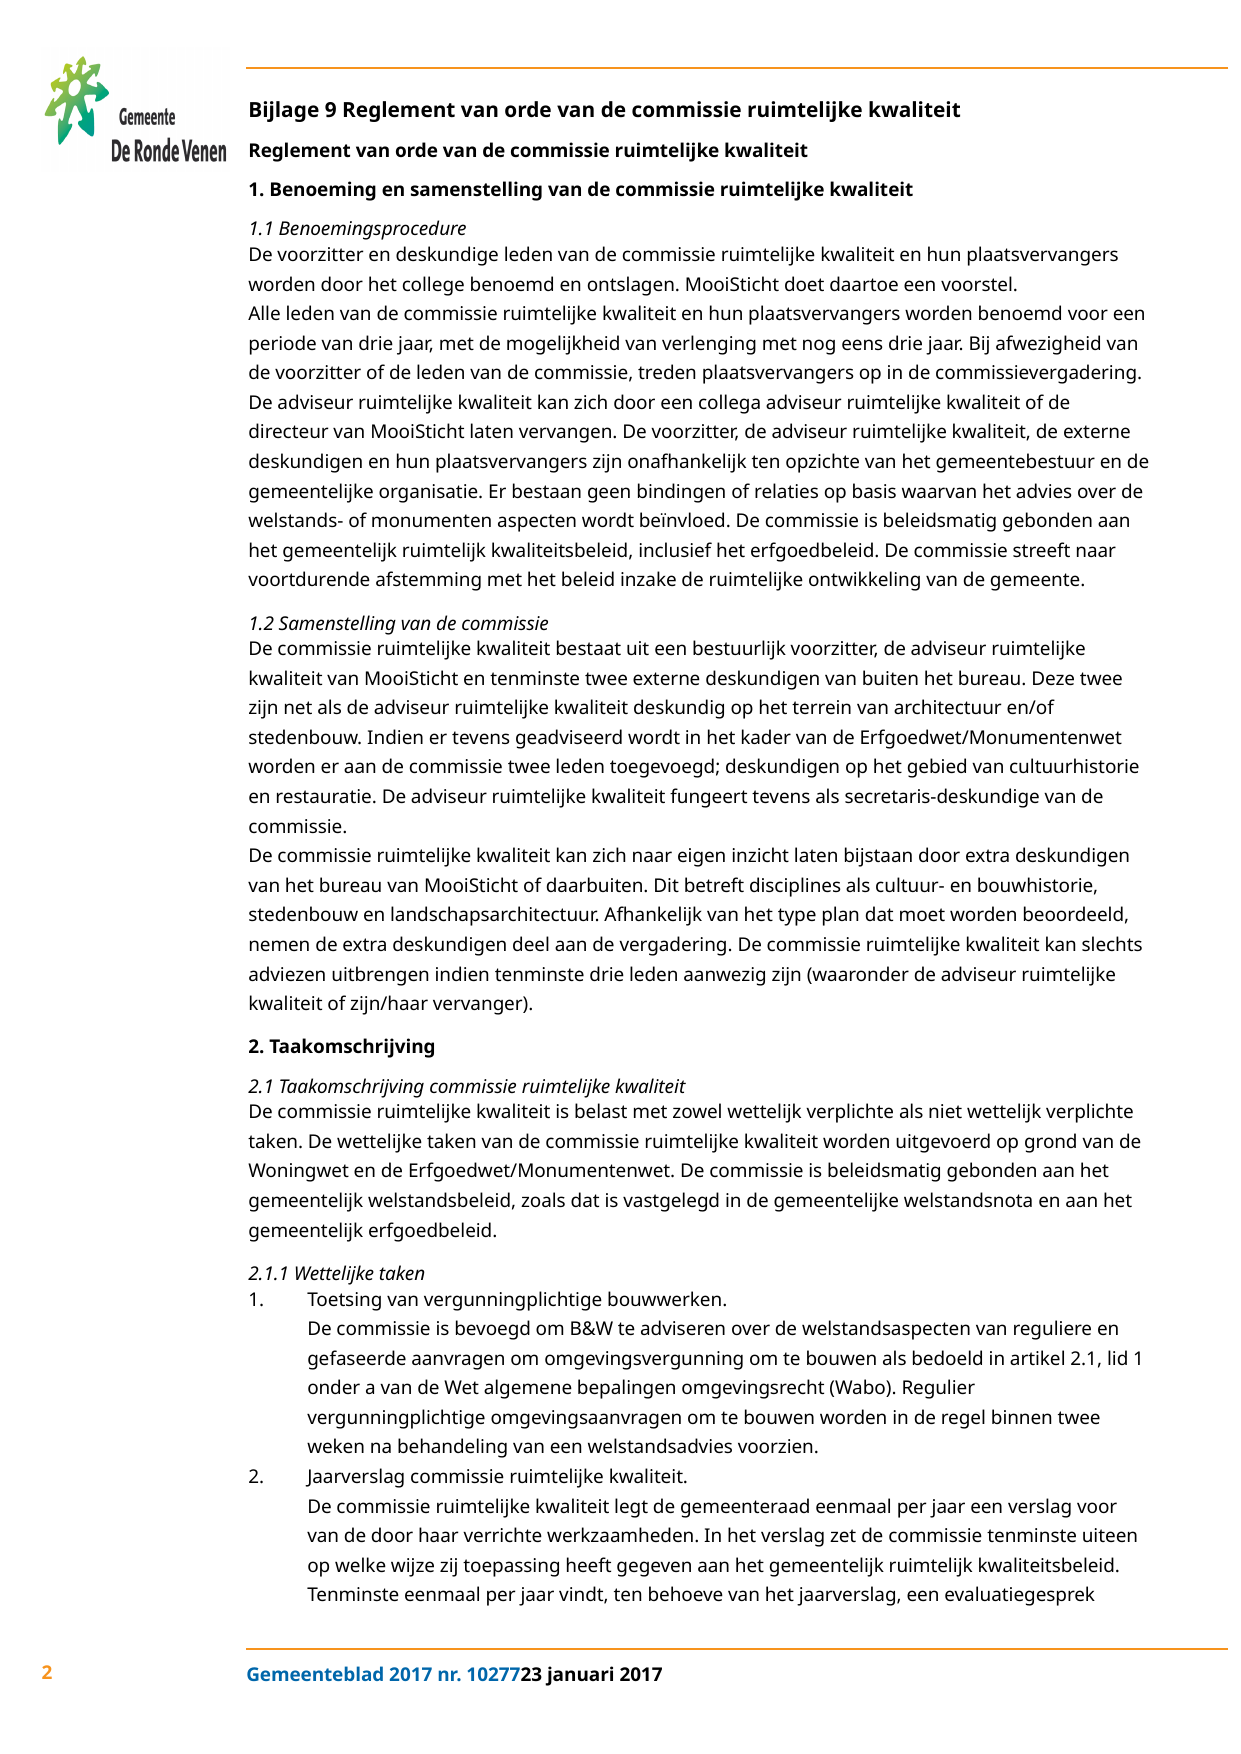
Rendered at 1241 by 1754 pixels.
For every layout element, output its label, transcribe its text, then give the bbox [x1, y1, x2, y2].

text 2. Taakomschrijving [248, 1033, 1152, 1059]
list Jaarverslag commissie ruimtelijke kwaliteit. [248, 1463, 1152, 1489]
text Reglement van orde van de commissie ruimtelijke kwaliteit [248, 137, 1152, 163]
text De voorzitter en deskundige leden van de commissie ruimtelijke kwaliteit en hun plaatsvervangers worden door het college benoemd en ontslagen. MooiSticht doet daartoe een voorstel. [248, 241, 1152, 296]
text De commissie ruimtelijke kwaliteit is belast met zowel wettelijk verplichte als niet wettelijk verplichte taken. De wettelijke taken van de commissie ruimtelijke kwaliteit worden uitgevoerd op grond van de Woningwet en de Erfgoedwet/Monumentenwet. De commissie is beleidsmatig gebonden aan het gemeentelijk welstandsbeleid, zoals dat is vastgelegd in de gemeentelijke welstandsnota en aan het gemeentelijk erfgoedbeleid. [248, 1098, 1152, 1243]
text Bijlage 9 Reglement van orde van de commissie ruimtelijke kwaliteit [248, 95, 1152, 123]
text 1.1 Benoemingsprocedure [248, 215, 1152, 241]
text 2.1.1 Wettelijke taken [248, 1260, 1152, 1286]
text 2.1 Taakomschrijving commissie ruimtelijke kwaliteit [248, 1073, 1152, 1098]
list De commissie ruimtelijke kwaliteit legt de gemeenteraad eenmaal per jaar een verslag voor van de door haar verrichte werkzaamheden. In het verslag zet de commissie tenminste uiteen op welke wijze zij toepassing heeft gegeven aan het gemeentelijk ruimtelijk kwaliteitsbeleid. Tenminste eenmaal per jaar vindt, ten behoeve van het jaarverslag, een evaluatiegesprek [248, 1493, 1152, 1607]
text 1. Benoeming en samenstelling van de commissie ruimtelijke kwaliteit [248, 176, 1152, 202]
text De commissie ruimtelijke kwaliteit bestaat uit een bestuurlijk voorzitter, de adviseur ruimtelijke kwaliteit van MooiSticht en tenminste twee externe deskundigen van buiten het bureau. Deze twee zijn net als de adviseur ruimtelijke kwaliteit deskundig op het terrein van architectuur en/of stedenbouw. Indien er tevens geadviseerd wordt in het kader van de Erfgoedwet/Monumentenwet worden er aan de commissie twee leden toegevoegd; deskundigen op het gebied van cultuurhistorie en restauratie. De adviseur ruimtelijke kwaliteit fungeert tevens als secretaris-deskundige van de commissie. [248, 635, 1152, 839]
list Toetsing van vergunningplichtige bouwwerken. [248, 1286, 1152, 1311]
text Alle leden van de commissie ruimtelijke kwaliteit en hun plaatsvervangers worden benoemd voor een periode van drie jaar, met de mogelijkheid van verlenging met nog eens drie jaar. Bij afwezigheid van de voorzitter of de leden van de commissie, treden plaatsvervangers op in de commissievergadering. De adviseur ruimtelijke kwaliteit kan zich door een collega adviseur ruimtelijke kwaliteit of de directeur van MooiSticht laten vervangen. De voorzitter, de adviseur ruimtelijke kwaliteit, de externe deskundigen en hun plaatsvervangers zijn onafhankelijk ten opzichte van het gemeentebestuur en de gemeentelijke organisatie. Er bestaan geen bindingen of relaties op basis waarvan het advies over de welstands- of monumenten aspecten wordt beïnvloed. De commissie is beleidsmatig gebonden aan het gemeentelijk ruimtelijk kwaliteitsbeleid, inclusief het erfgoedbeleid. De commissie streeft naar voortdurende afstemming met het beleid inzake de ruimtelijke ontwikkeling van de gemeente. [248, 300, 1152, 592]
text 1.2 Samenstelling van de commissie [248, 610, 1152, 635]
text De commissie ruimtelijke kwaliteit kan zich naar eigen inzicht laten bijstaan door extra deskundigen van het bureau van MooiSticht of daarbuiten. Dit betreft disciplines als cultuur- en bouwhistorie, stedenbouw en landschapsarchitectuur. Afhankelijk van het type plan dat moet worden beoordeeld, nemen de extra deskundigen deel aan de vergadering. De commissie ruimtelijke kwaliteit kan slechts adviezen uitbrengen indien tenminste drie leden aanwezig zijn (waaronder de adviseur ruimtelijke kwaliteit of zijn/haar vervanger). [248, 842, 1152, 1016]
list De commissie is bevoegd om B&W te adviseren over de welstandsaspecten van reguliere en gefaseerde aanvragen om omgevingsvergunning om te bouwen als bedoeld in artikel 2.1, lid 1 onder a van de Wet algemene bepalingen omgevingsrecht (Wabo). Regulier vergunningplichtige omgevingsaanvragen om te bouwen worden in de regel binnen twee weken na behandeling van een welstandsadvies voorzien. [248, 1315, 1152, 1459]
picture [41, 47, 231, 172]
